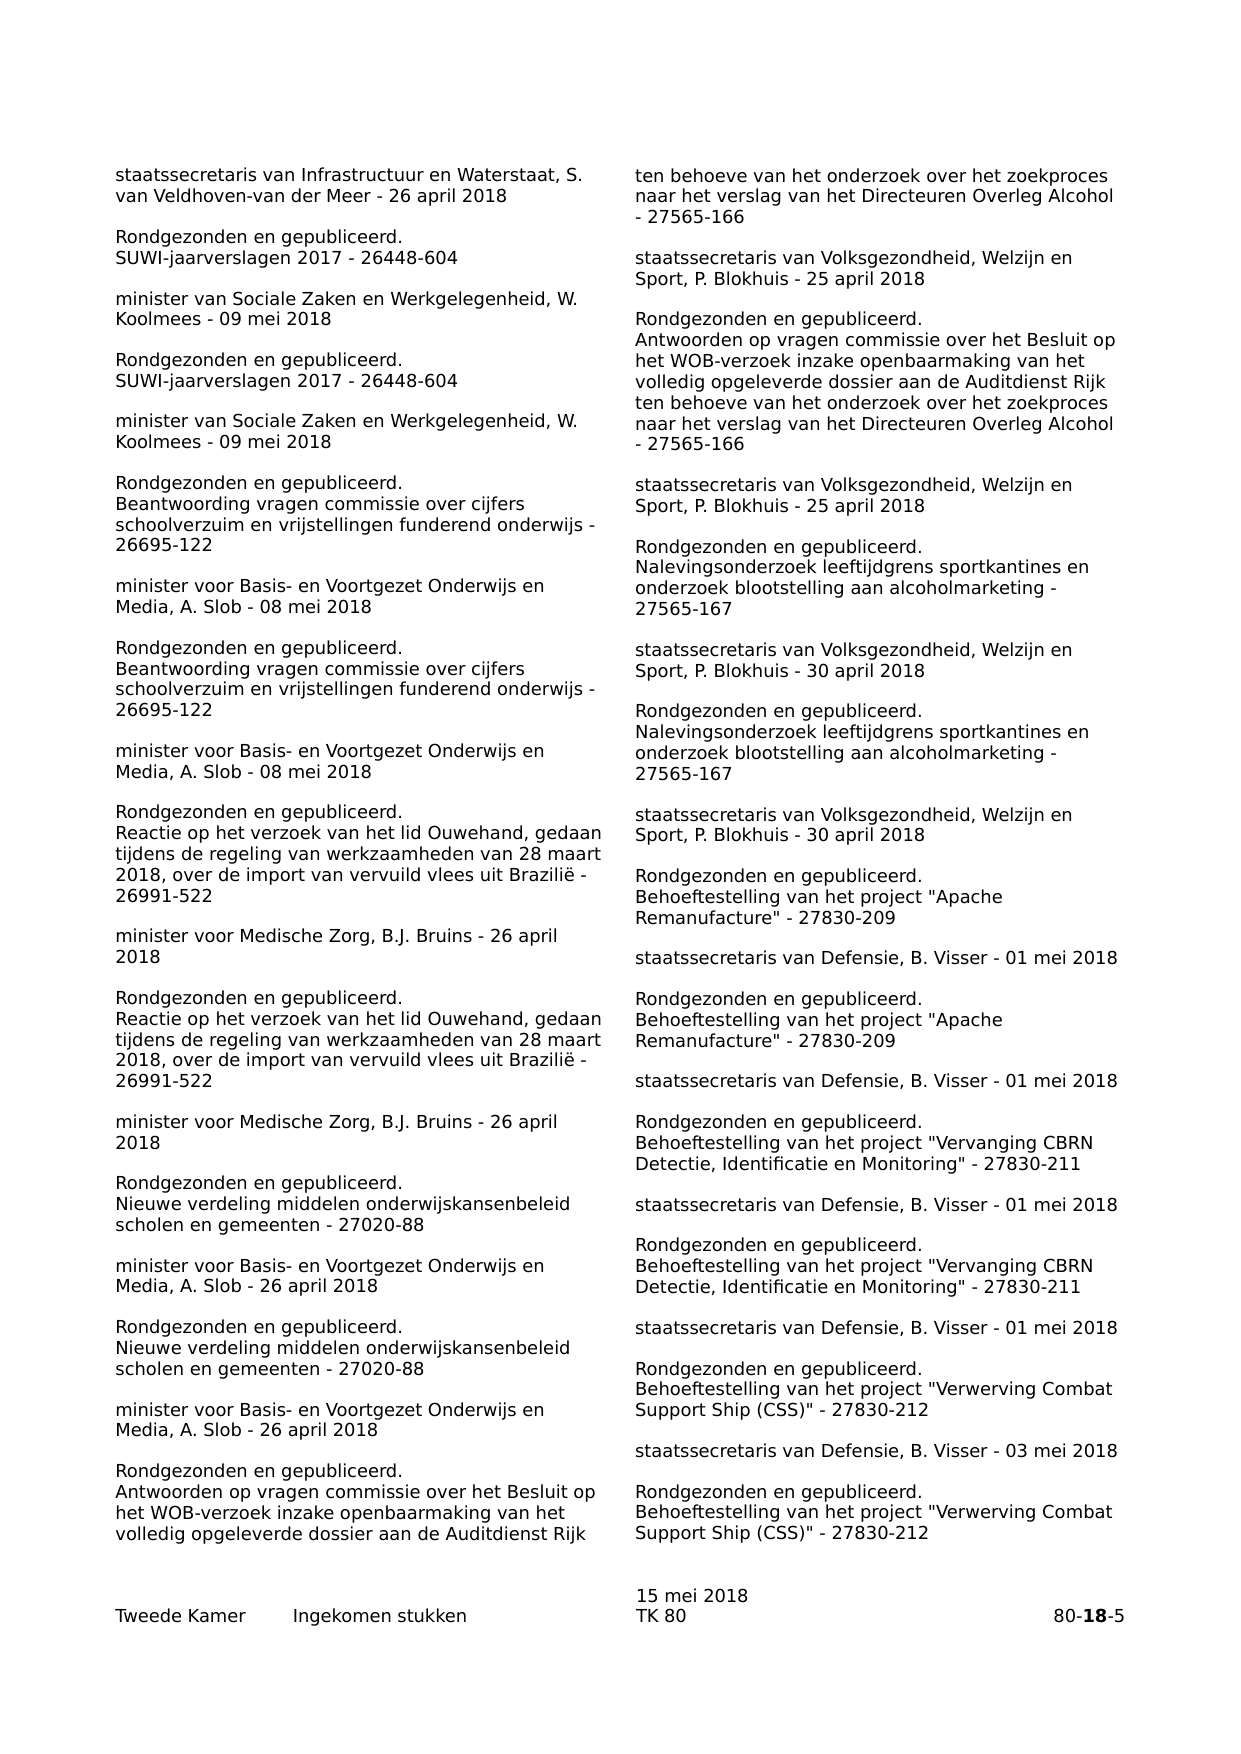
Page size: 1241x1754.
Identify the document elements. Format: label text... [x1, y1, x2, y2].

text SUWI-jaarverslagen 2017 - 26448-604 [115, 371, 605, 391]
text staatssecretaris van Defensie, B. Visser - 03 mei 2018 [635, 1441, 1125, 1461]
text Rondgezonden en gepubliceerd. [635, 1358, 1125, 1379]
text staatssecretaris van Defensie, B. Visser - 01 mei 2018 [635, 948, 1125, 969]
text Behoeftestelling van het project "Apache Remanufacture" - 27830-209 [635, 887, 1125, 928]
text Rondgezonden en gepubliceerd. [115, 227, 605, 247]
text Behoeftestelling van het project "Vervanging CBRN Detectie, Identificatie en Monitoring" - 27830-211 [635, 1133, 1125, 1174]
text Beantwoording vragen commissie over cijfers schoolverzuim en vrijstellingen funderend onderwijs - 26695-122 [115, 658, 605, 721]
text Reactie op het verzoek van het lid Ouwehand, gedaan tijdens de regeling van werkzaamheden van 28 maart 2018, over de import van vervuild vlees uit Brazilië - 26991-522 [115, 823, 605, 906]
text minister voor Medische Zorg, B.J. Bruins - 26 april 2018 [115, 1112, 605, 1153]
text Rondgezonden en gepubliceerd. [635, 536, 1125, 557]
text Rondgezonden en gepubliceerd. [635, 989, 1125, 1010]
text Beantwoording vragen commissie over cijfers schoolverzuim en vrijstellingen funderend onderwijs - 26695-122 [115, 493, 605, 556]
text Rondgezonden en gepubliceerd. [115, 802, 605, 823]
text staatssecretaris van Defensie, B. Visser - 01 mei 2018 [635, 1071, 1125, 1092]
text Antwoorden op vragen commissie over het Besluit op het WOB-verzoek inzake openbaarmaking van het volledig opgeleverde dossier aan de Auditdienst Rijk [115, 1482, 605, 1544]
text ten behoeve van het onderzoek over het zoekproces naar het verslag van het Directeuren Overleg Alcohol - 27565-166 [635, 165, 1125, 228]
text staatssecretaris van Volksgezondheid, Welzijn en Sport, P. Blokhuis - 30 april 2018 [635, 804, 1125, 846]
text Rondgezonden en gepubliceerd. [635, 309, 1125, 330]
text Rondgezonden en gepubliceerd. [115, 1461, 605, 1482]
text Behoeftestelling van het project "Verwerving Combat Support Ship (CSS)" - 27830-212 [635, 1379, 1125, 1421]
text minister voor Basis- en Voortgezet Onderwijs en Media, A. Slob - 26 april 2018 [115, 1256, 605, 1297]
text Behoeftestelling van het project "Verwerving Combat Support Ship (CSS)" - 27830-212 [635, 1502, 1125, 1544]
text Rondgezonden en gepubliceerd. [635, 866, 1125, 887]
text minister van Sociale Zaken en Werkgelegenheid, W. Koolmees - 09 mei 2018 [115, 411, 605, 453]
text minister van Sociale Zaken en Werkgelegenheid, W. Koolmees - 09 mei 2018 [115, 288, 605, 330]
text Rondgezonden en gepubliceerd. [115, 637, 605, 658]
text Nalevingsonderzoek leeftijdgrens sportkantines en onderzoek blootstelling aan alcoholmarketing - 27565-167 [635, 722, 1125, 784]
text staatssecretaris van Defensie, B. Visser - 01 mei 2018 [635, 1318, 1125, 1338]
text Behoeftestelling van het project "Apache Remanufacture" - 27830-209 [635, 1010, 1125, 1051]
text Nalevingsonderzoek leeftijdgrens sportkantines en onderzoek blootstelling aan alcoholmarketing - 27565-167 [635, 557, 1125, 620]
text staatssecretaris van Defensie, B. Visser - 01 mei 2018 [635, 1194, 1125, 1215]
text minister voor Basis- en Voortgezet Onderwijs en Media, A. Slob - 26 april 2018 [115, 1399, 605, 1441]
text minister voor Basis- en Voortgezet Onderwijs en Media, A. Slob - 08 mei 2018 [115, 576, 605, 617]
text staatssecretaris van Volksgezondheid, Welzijn en Sport, P. Blokhuis - 25 april 2018 [635, 248, 1125, 289]
text Rondgezonden en gepubliceerd. [635, 1112, 1125, 1133]
text Rondgezonden en gepubliceerd. [635, 1481, 1125, 1502]
text Rondgezonden en gepubliceerd. [115, 1173, 605, 1194]
text Nieuwe verdeling middelen onderwijskansenbeleid scholen en gemeenten - 27020-88 [115, 1338, 605, 1379]
text minister voor Basis- en Voortgezet Onderwijs en Media, A. Slob - 08 mei 2018 [115, 741, 605, 782]
text Rondgezonden en gepubliceerd. [635, 1235, 1125, 1256]
text Reactie op het verzoek van het lid Ouwehand, gedaan tijdens de regeling van werkzaamheden van 28 maart 2018, over de import van vervuild vlees uit Brazilië - 26991-522 [115, 1008, 605, 1092]
text Rondgezonden en gepubliceerd. [115, 988, 605, 1008]
text Behoeftestelling van het project "Vervanging CBRN Detectie, Identificatie en Monitoring" - 27830-211 [635, 1256, 1125, 1298]
text Rondgezonden en gepubliceerd. [115, 350, 605, 371]
text Rondgezonden en gepubliceerd. [115, 473, 605, 493]
text Antwoorden op vragen commissie over het Besluit op het WOB-verzoek inzake openbaarmaking van het volledig opgeleverde dossier aan de Auditdienst Rijk ten behoeve van het onderzoek over het zoekproces naar het verslag van het Directeuren Overleg Alcohol - 27565-166 [635, 330, 1125, 455]
text Rondgezonden en gepubliceerd. [115, 1317, 605, 1338]
text Nieuwe verdeling middelen onderwijskansenbeleid scholen en gemeenten - 27020-88 [115, 1194, 605, 1236]
text staatssecretaris van Volksgezondheid, Welzijn en Sport, P. Blokhuis - 30 april 2018 [635, 640, 1125, 681]
text minister voor Medische Zorg, B.J. Bruins - 26 april 2018 [115, 926, 605, 968]
text SUWI-jaarverslagen 2017 - 26448-604 [115, 247, 605, 268]
text staatssecretaris van Infrastructuur en Waterstaat, S. van Veldhoven-van der Meer - 26 april 2018 [115, 165, 605, 207]
text staatssecretaris van Volksgezondheid, Welzijn en Sport, P. Blokhuis - 25 april 2018 [635, 475, 1125, 516]
text Rondgezonden en gepubliceerd. [635, 701, 1125, 722]
